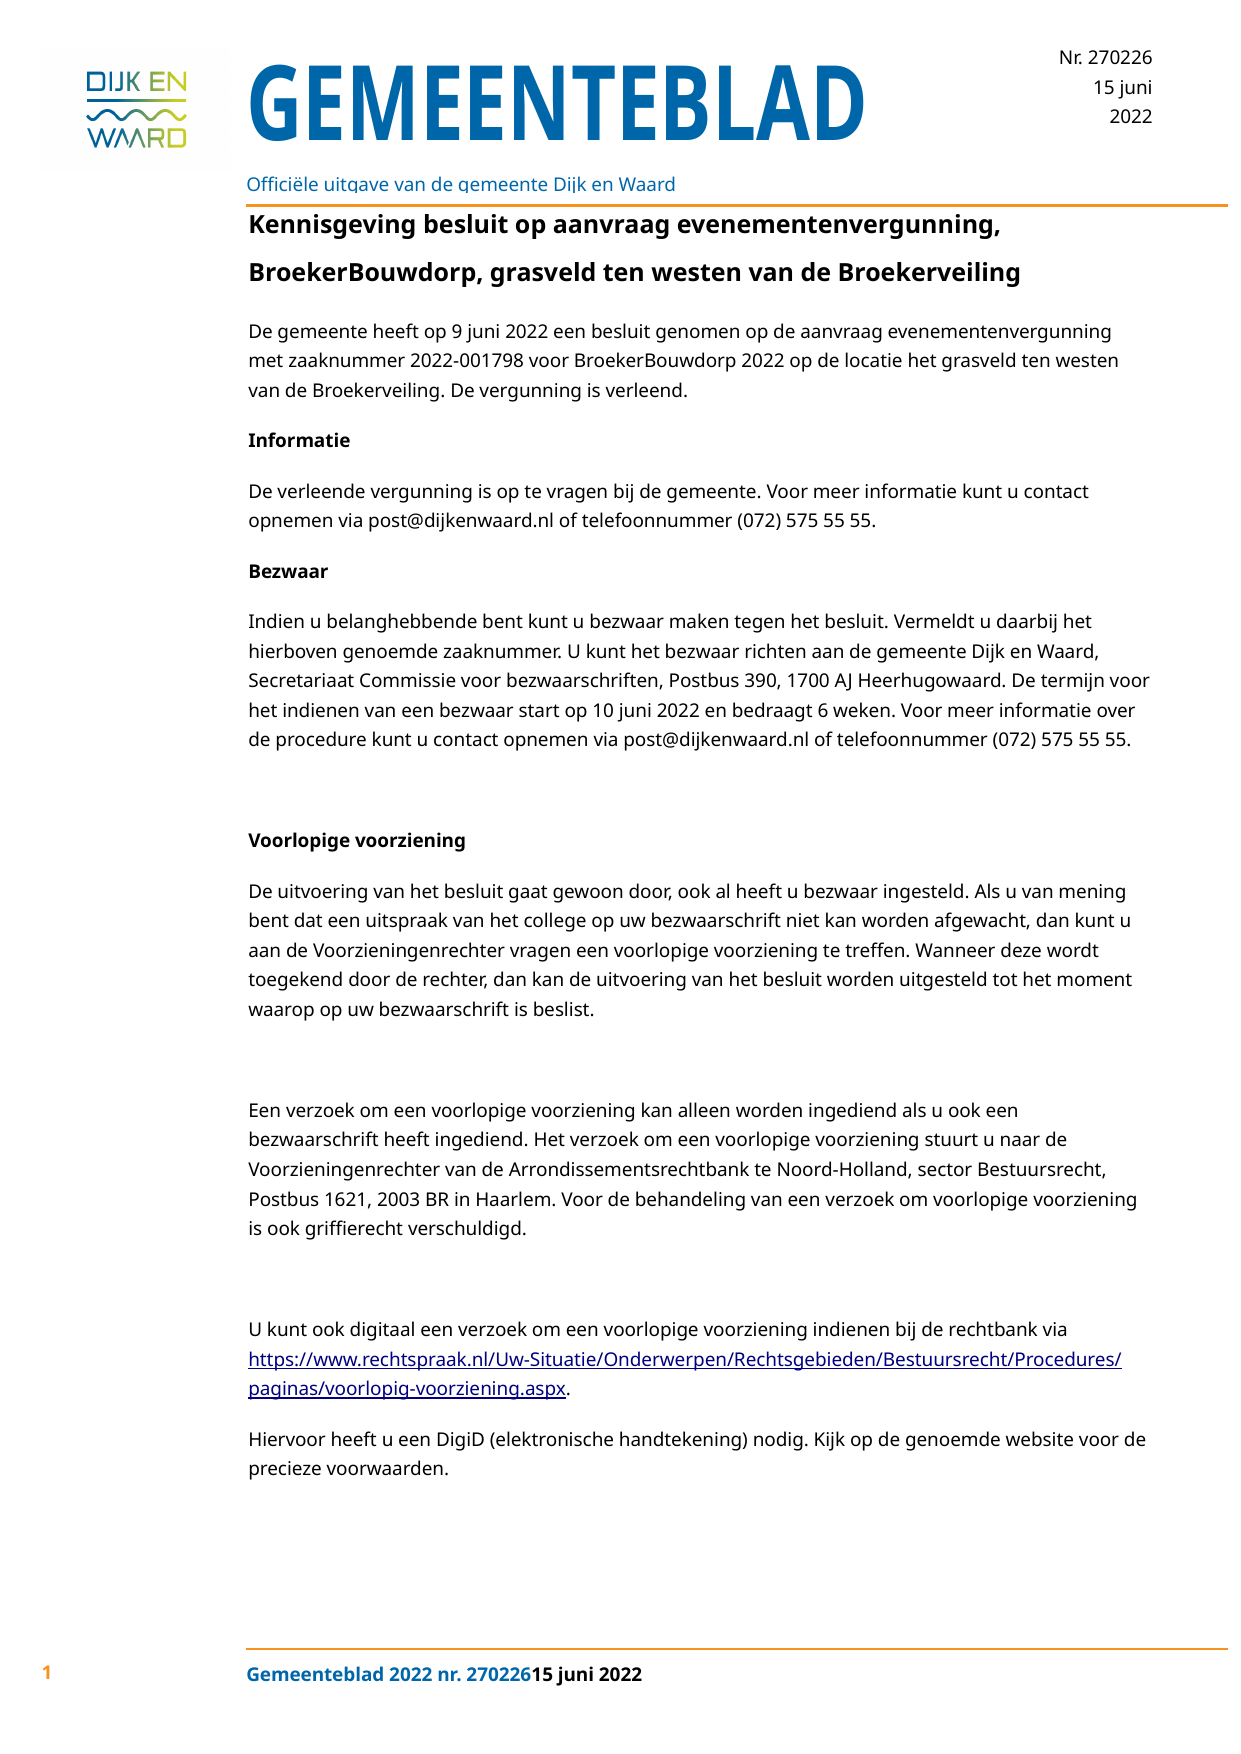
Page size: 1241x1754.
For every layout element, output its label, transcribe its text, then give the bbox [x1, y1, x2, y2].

picture [41, 47, 231, 172]
text Hiervoor heeft u een DigiD (elektronische handtekening) nodig. Kijk op de genoemde website voor de precieze voorwaarden. [248, 1426, 1152, 1481]
text Indien u belanghebbende bent kunt u bezwaar maken tegen het besluit. Vermeldt u daarbij het hierboven genoemde zaaknummer. U kunt het bezwaar richten aan de gemeente Dijk en Waard, Secretariaat Commissie voor bezwaarschriften, Postbus 390, 1700 AJ Heerhugowaard. De termijn voor het indienen van een bezwaar start op 10 juni 2022 en bedraagt 6 weken. Voor meer informatie over de procedure kunt u contact opnemen via post@dijkenwaard.nl of telefoonnummer (072) 575 55 55. [248, 608, 1152, 752]
text Kennisgeving besluit op aanvraag evenementenvergunning, BroekerBouwdorp, grasveld ten westen van de Broekerveiling [248, 207, 1152, 288]
text De verleende vergunning is op te vragen bij de gemeente. Voor meer informatie kunt u contact opnemen via post@dijkenwaard.nl of telefoonnummer (072) 575 55 55. [248, 478, 1152, 533]
text Informatie [248, 427, 1152, 453]
text De uitvoering van het besluit gaat gewoon door, ook al heeft u bezwaar ingesteld. Als u van mening bent dat een uitspraak van het college op uw bezwaarschrift niet kan worden afgewacht, dan kunt u aan de Voorzieningenrechter vragen een voorlopige voorziening te treffen. Wanneer deze wordt toegekend door de rechter, dan kan de uitvoering van het besluit worden uitgesteld tot het moment waarop op uw bezwaarschrift is beslist. [248, 878, 1152, 1022]
text De gemeente heeft op 9 juni 2022 een besluit genomen op de aanvraag evenementenvergunning met zaaknummer 2022-001798 voor BroekerBouwdorp 2022 op de locatie het grasveld ten westen van de Broekerveiling. De vergunning is verleend. [248, 318, 1152, 403]
text Bezwaar [248, 558, 1152, 584]
text Een verzoek om een voorlopige voorziening kan alleen worden ingediend als u ook een bezwaarschrift heeft ingediend. Het verzoek om een voorlopige voorziening stuurt u naar de Voorzieningenrechter van de Arrondissementsrechtbank te Noord-Holland, sector Bestuursrecht, Postbus 1621, 2003 BR in Haarlem. Voor de behandeling van een verzoek om voorlopige voorziening is ook griffierecht verschuldigd. [248, 1097, 1152, 1241]
text U kunt ook digitaal een verzoek om een voorlopige voorziening indienen bij de rechtbank via https://www.rechtspraak.nl/Uw-Situatie/Onderwerpen/Rechtsgebieden/Bestuursrecht/Procedures/paginas/voorlopig-voorziening.aspx. [248, 1316, 1152, 1401]
text Voorlopige voorziening [248, 827, 1152, 853]
